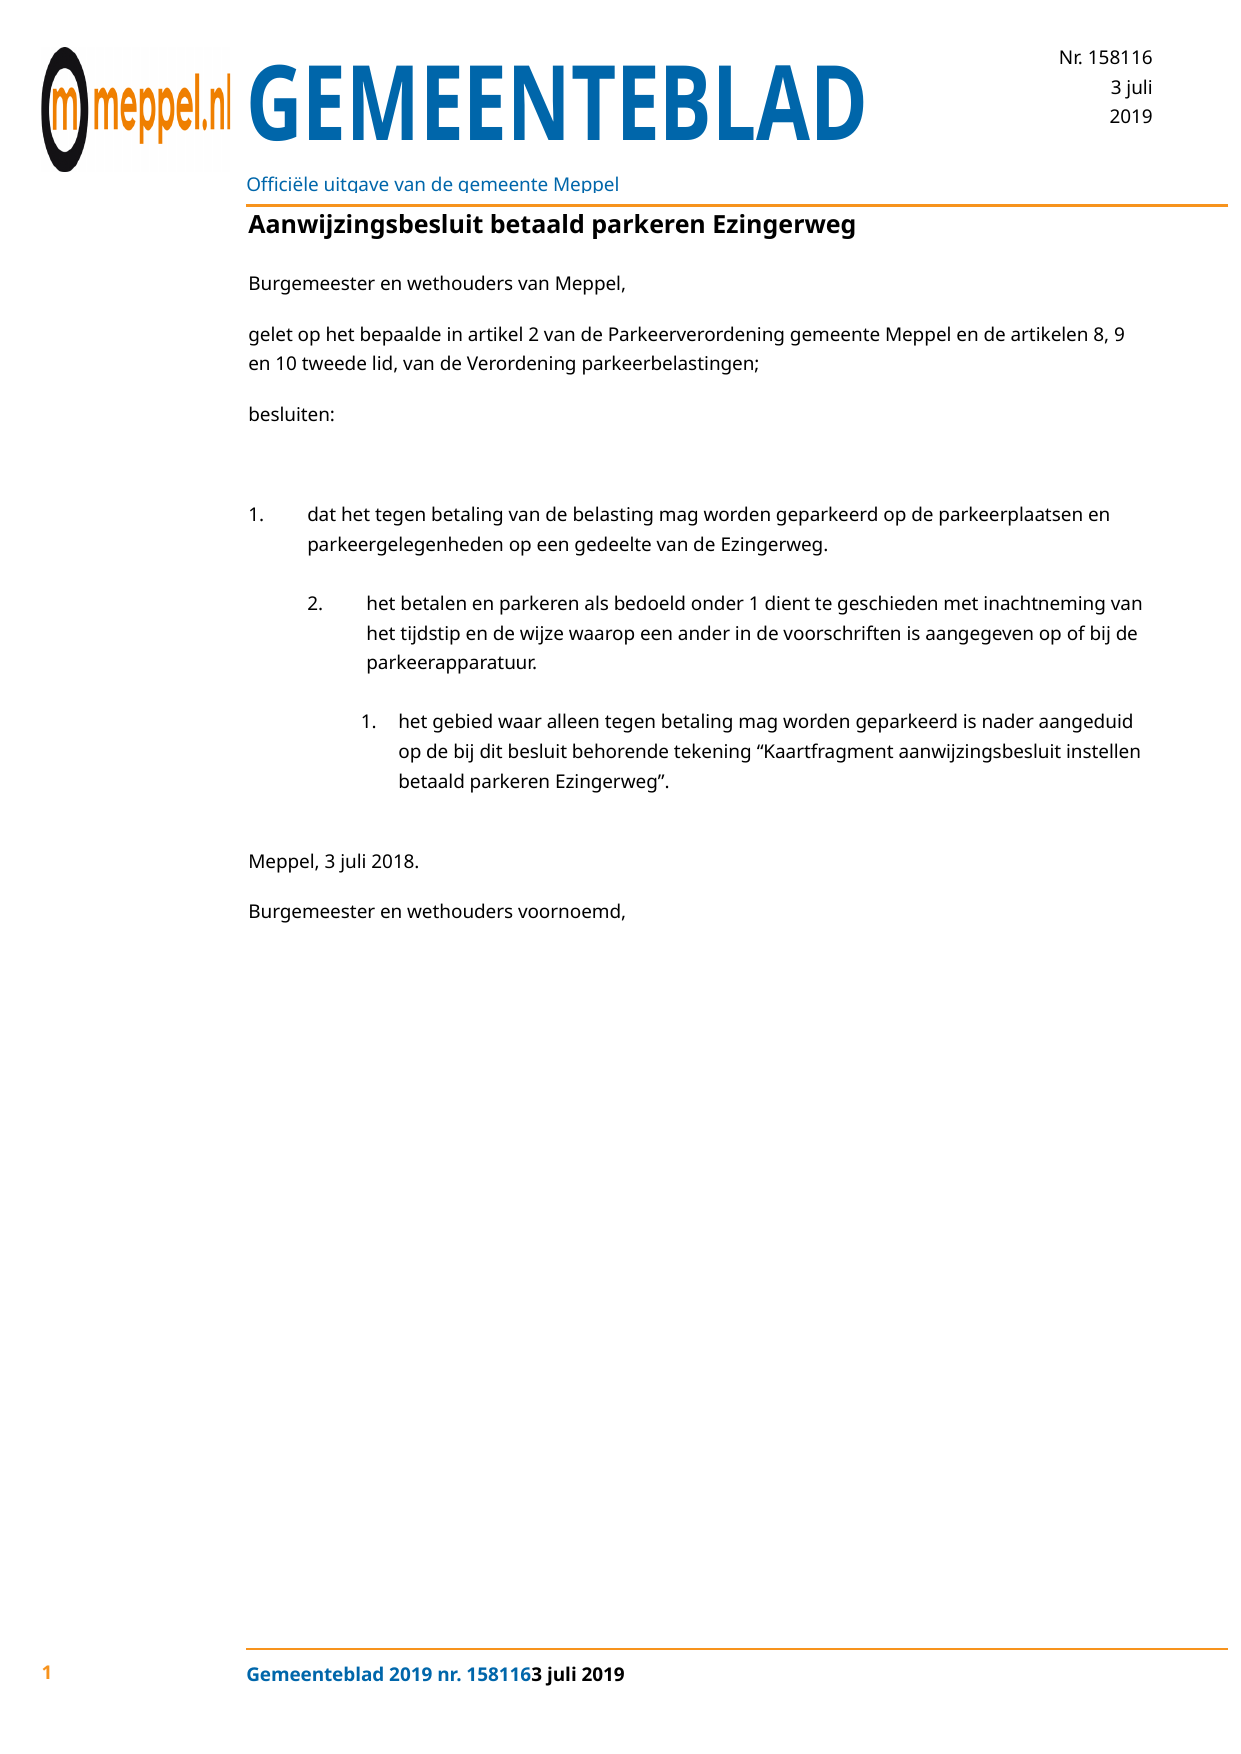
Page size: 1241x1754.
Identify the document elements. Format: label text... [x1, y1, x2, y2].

list dat het tegen betaling van de belasting mag worden geparkeerd op de parkeerplaatsen en parkeergelegenheden op een gedeelte van de Ezingerweg. [248, 502, 1152, 557]
text Burgemeester en wethouders van Meppel, [248, 270, 1152, 296]
list het gebied waar alleen tegen betaling mag worden geparkeerd is nader aangeduid op de bij dit besluit behorende tekening “Kaartfragment aanwijzingsbesluit instellen betaald parkeren Ezingerweg”. [361, 709, 1152, 793]
list het betalen en parkeren als bedoeld onder 1 dient te geschieden met inachtneming van het tijdstip en de wijze waarop een ander in de voorschriften is aangegeven op of bij de parkeerapparatuur. [307, 590, 1152, 675]
text Meppel, 3 juli 2018. [248, 848, 1152, 873]
text besluiten: [248, 401, 1152, 426]
text Aanwijzingsbesluit betaald parkeren Ezingerweg [248, 207, 1152, 241]
picture [41, 47, 231, 172]
text gelet op het bepaalde in artikel 2 van de Parkeerverordening gemeente Meppel en de artikelen 8, 9 en 10 tweede lid, van de Verordening parkeerbelastingen; [248, 321, 1152, 376]
text Burgemeester en wethouders voornoemd, [248, 898, 1152, 924]
